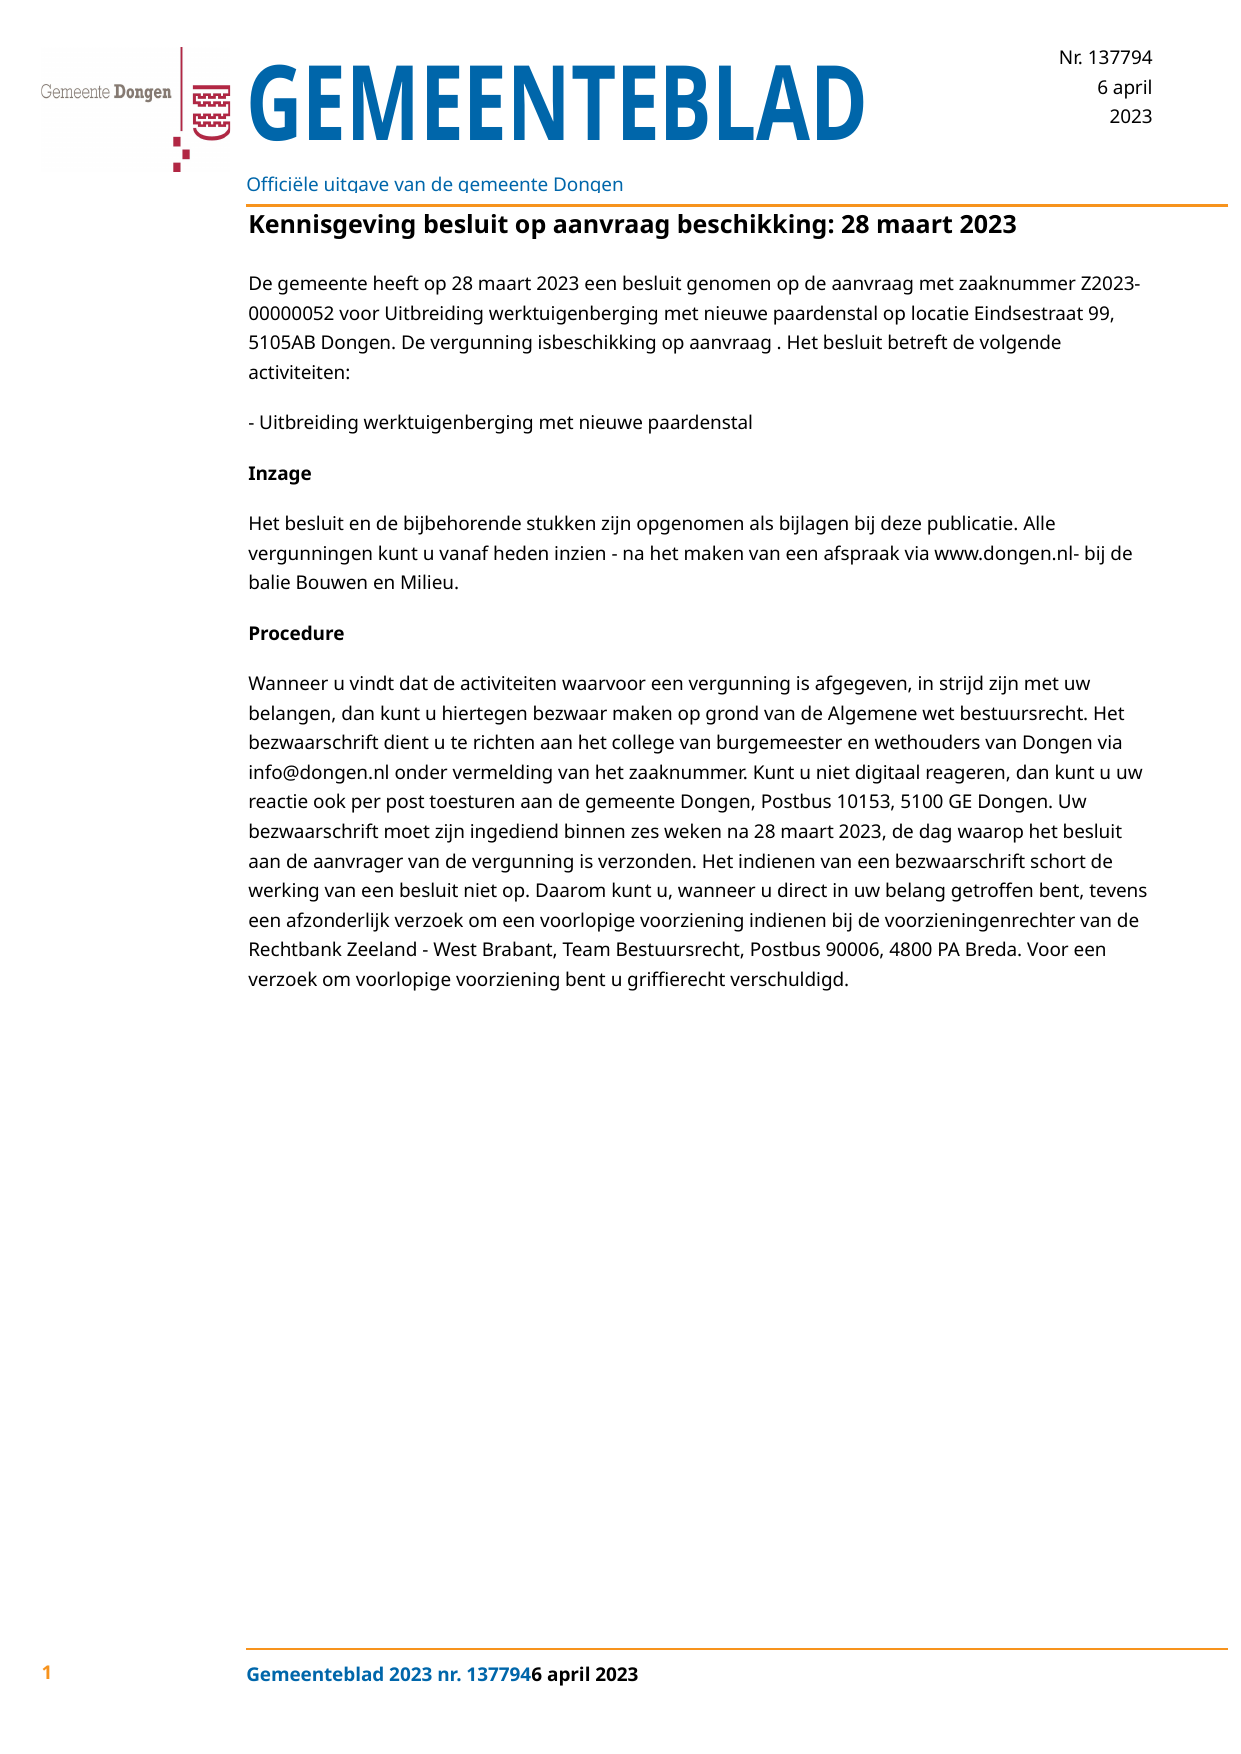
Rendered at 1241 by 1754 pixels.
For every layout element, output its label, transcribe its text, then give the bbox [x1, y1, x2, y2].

text Wanneer u vindt dat de activiteiten waarvoor een vergunning is afgegeven, in strijd zijn met uw belangen, dan kunt u hiertegen bezwaar maken op grond van de Algemene wet bestuursrecht. Het bezwaarschrift dient u te richten aan het college van burgemeester en wethouders van Dongen via info@dongen.nl onder vermelding van het zaaknummer. Kunt u niet digitaal reageren, dan kunt u uw reactie ook per post toesturen aan de gemeente Dongen, Postbus 10153, 5100 GE Dongen. Uw bezwaarschrift moet zijn ingediend binnen zes weken na 28 maart 2023, de dag waarop het besluit aan de aanvrager van de vergunning is verzonden. Het indienen van een bezwaarschrift schort de werking van een besluit niet op. Daarom kunt u, wanneer u direct in uw belang getroffen bent, tevens een afzonderlijk verzoek om een voorlopige voorziening indienen bij de voorzieningenrechter van de Rechtbank Zeeland - West Brabant, Team Bestuursrecht, Postbus 90006, 4800 PA Breda. Voor een verzoek om voorlopige voorziening bent u griffierecht verschuldigd. [248, 670, 1152, 992]
picture [41, 47, 231, 172]
text Inzage [248, 460, 1152, 486]
text Het besluit en de bijbehorende stukken zijn opgenomen als bijlagen bij deze publicatie. Alle vergunningen kunt u vanaf heden inzien - na het maken van een afspraak via www.dongen.nl- bij de balie Bouwen en Milieu. [248, 510, 1152, 595]
text Kennisgeving besluit op aanvraag beschikking: 28 maart 2023 [248, 207, 1152, 241]
text Procedure [248, 620, 1152, 646]
text De gemeente heeft op 28 maart 2023 een besluit genomen op de aanvraag met zaaknummer Z2023-00000052 voor Uitbreiding werktuigenberging met nieuwe paardenstal op locatie Eindsestraat 99, 5105AB Dongen. De vergunning isbeschikking op aanvraag . Het besluit betreft de volgende activiteiten: [248, 270, 1152, 385]
text - Uitbreiding werktuigenberging met nieuwe paardenstal [248, 409, 1152, 435]
